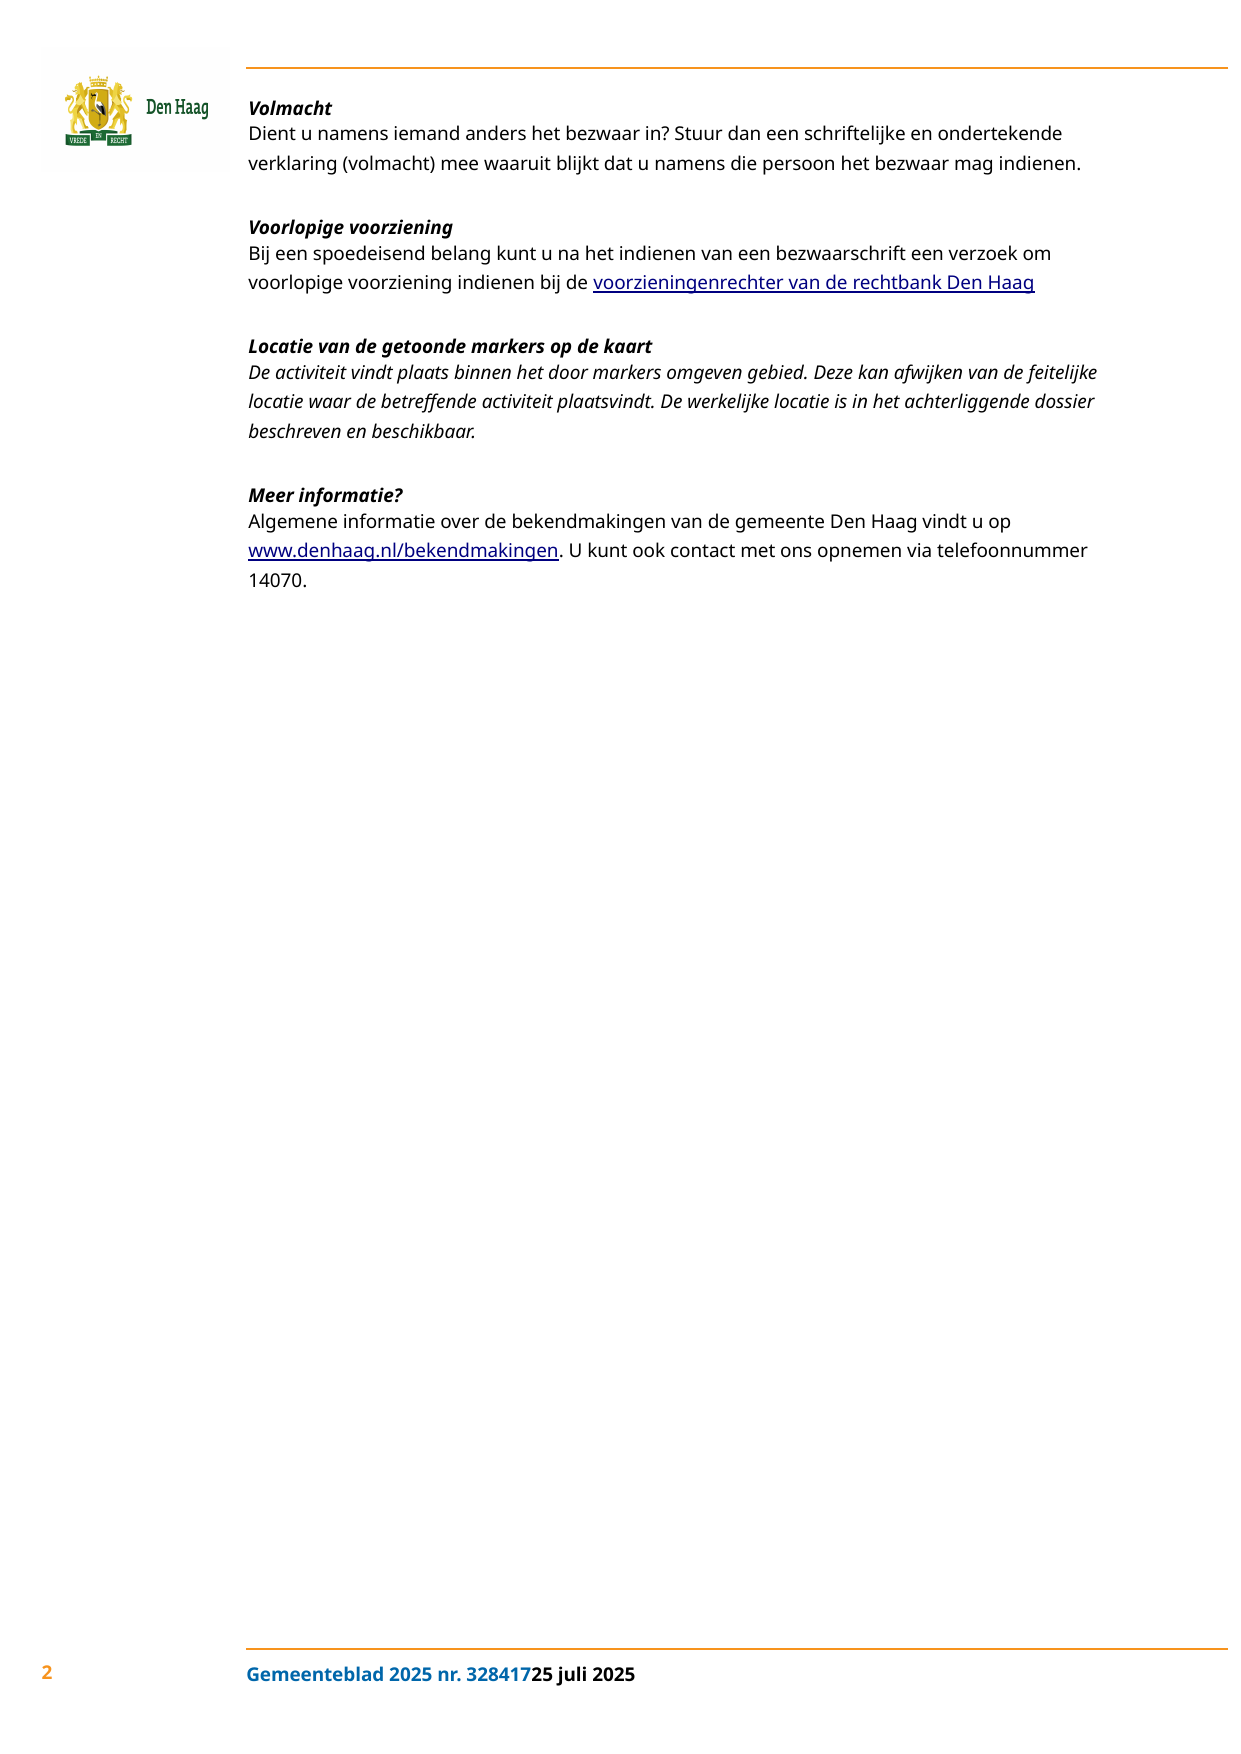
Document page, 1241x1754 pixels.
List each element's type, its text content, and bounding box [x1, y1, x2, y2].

text Dient u namens iemand anders het bezwaar in? Stuur dan een schriftelijke en ondertekende verklaring (volmacht) mee waaruit blijkt dat u namens die persoon het bezwaar mag indienen. [248, 121, 1152, 176]
text Meer informatie? [248, 482, 1152, 508]
text Algemene informatie over de bekendmakingen van de gemeente Den Haag vindt u op www.denhaag.nl/bekendmakingen. U kunt ook contact met ons opnemen via telefoonnummer 14070. [248, 508, 1152, 593]
picture [41, 47, 231, 172]
text De activiteit vindt plaats binnen het door markers omgeven gebied. Deze kan afwijken van de feitelijke locatie waar de betreffende activiteit plaatsvindt. De werkelijke locatie is in het achterliggende dossier beschreven en beschikbaar. [248, 359, 1152, 444]
text Bij een spoedeisend belang kunt u na het indienen van een bezwaarschrift een verzoek om voorlopige voorziening indienen bij de voorzieningenrechter van de rechtbank Den Haag [248, 240, 1152, 295]
text Voorlopige voorziening [248, 214, 1152, 240]
text Locatie van de getoonde markers op de kaart [248, 333, 1152, 359]
text Volmacht [248, 95, 1152, 121]
